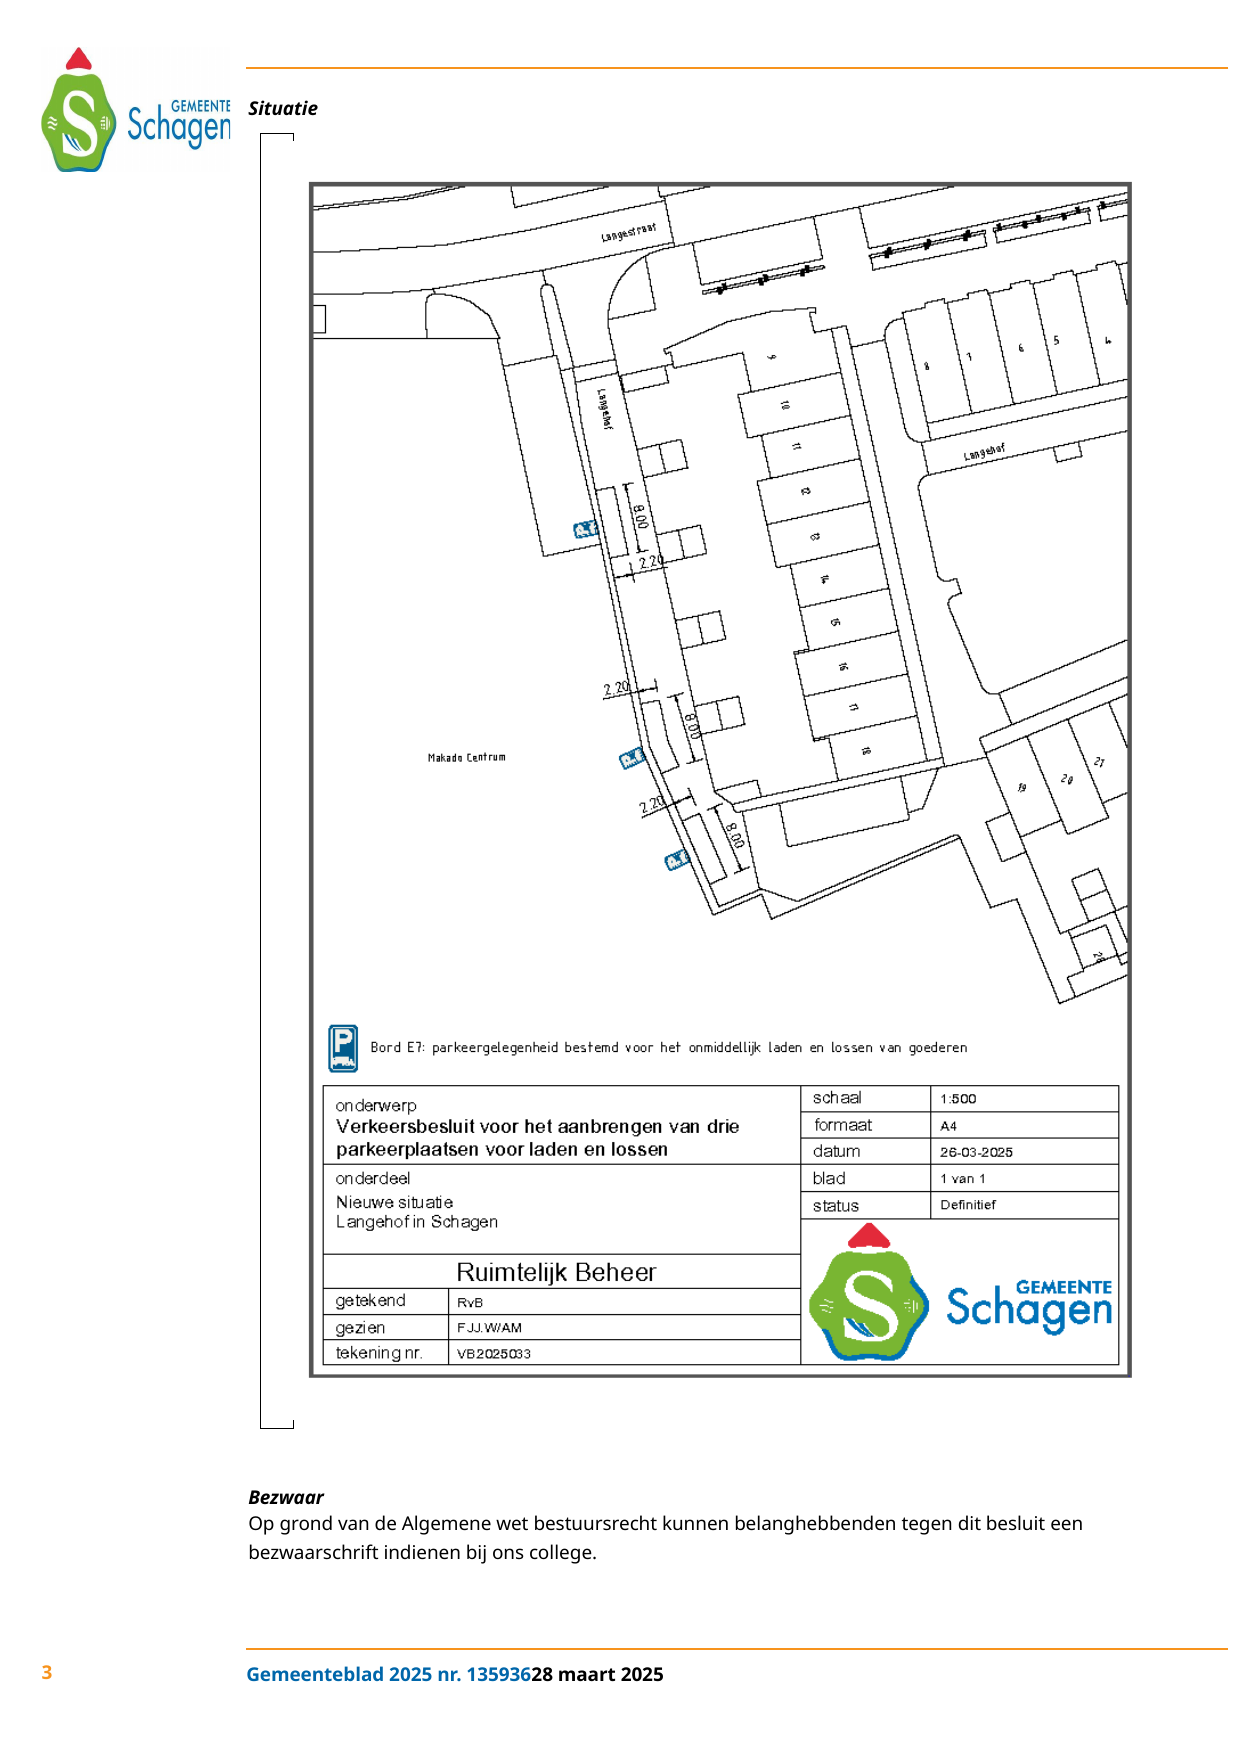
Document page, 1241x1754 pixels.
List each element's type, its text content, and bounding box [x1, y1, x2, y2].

picture [268, 141, 1173, 1420]
text Bezwaar [248, 1484, 1152, 1510]
text Op grond van de Algemene wet bestuursrecht kunnen belanghebbenden tegen dit besluit een bezwaarschrift indienen bij ons college. [248, 1510, 1152, 1565]
text Situatie [248, 95, 1152, 121]
picture [41, 47, 231, 172]
